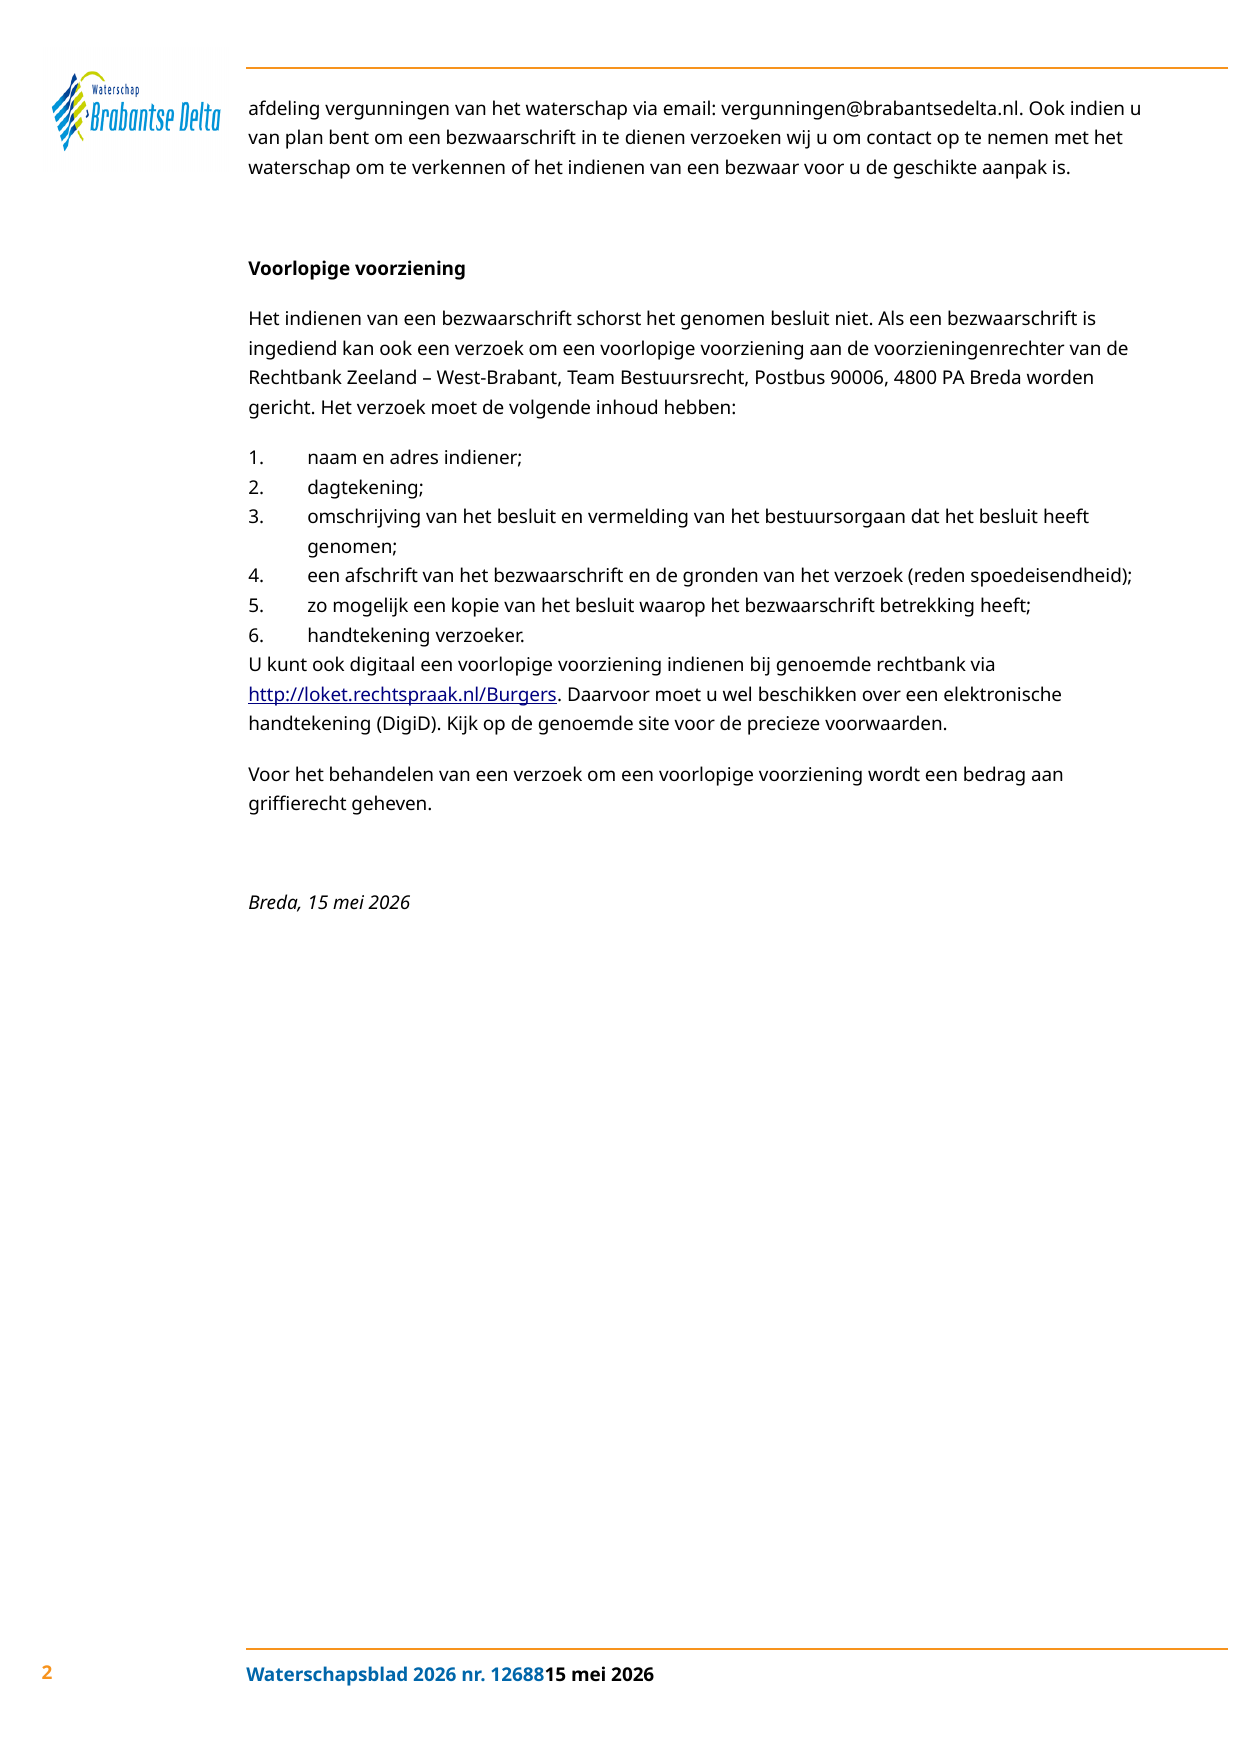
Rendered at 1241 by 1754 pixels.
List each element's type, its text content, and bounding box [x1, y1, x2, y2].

text Voorlopige voorziening [248, 255, 1152, 281]
text afdeling vergunningen van het waterschap via email: vergunningen@brabantsedelta.nl. Ook indien u van plan bent om een bezwaarschrift in te dienen verzoeken wij u om contact op te nemen met het waterschap om te verkennen of het indienen van een bezwaar voor u de geschikte aanpak is. [248, 95, 1152, 180]
picture [41, 47, 231, 172]
list omschrijving van het besluit en vermelding van het bestuursorgaan dat het besluit heeft genomen; [248, 503, 1152, 559]
text Het indienen van een bezwaarschrift schorst het genomen besluit niet. Als een bezwaarschrift is ingediend kan ook een verzoek om een voorlopige voorziening aan de voorzieningenrechter van de Rechtbank Zeeland – West-Brabant, Team Bestuursrecht, Postbus 90006, 4800 PA Breda worden gericht. Het verzoek moet de volgende inhoud hebben: [248, 305, 1152, 420]
list handtekening verzoeker. [248, 622, 1152, 648]
list een afschrift van het bezwaarschrift en de gronden van het verzoek (reden spoedeisendheid); [248, 563, 1152, 588]
text Voor het behandelen van een verzoek om een voorlopige voorziening wordt een bedrag aan griffierecht geheven. [248, 761, 1152, 816]
list zo mogelijk een kopie van het besluit waarop het bezwaarschrift betrekking heeft; [248, 592, 1152, 618]
text Breda, 15 mei 2026 [248, 889, 1152, 914]
text U kunt ook digitaal een voorlopige voorziening indienen bij genoemde rechtbank via http://loket.rechtspraak.nl/Burgers. Daarvoor moet u wel beschikken over een elektronische handtekening (DigiD). Kijk op de genoemde site voor de precieze voorwaarden. [248, 651, 1152, 736]
list dagtekening; [248, 474, 1152, 500]
list naam en adres indiener; [248, 444, 1152, 470]
